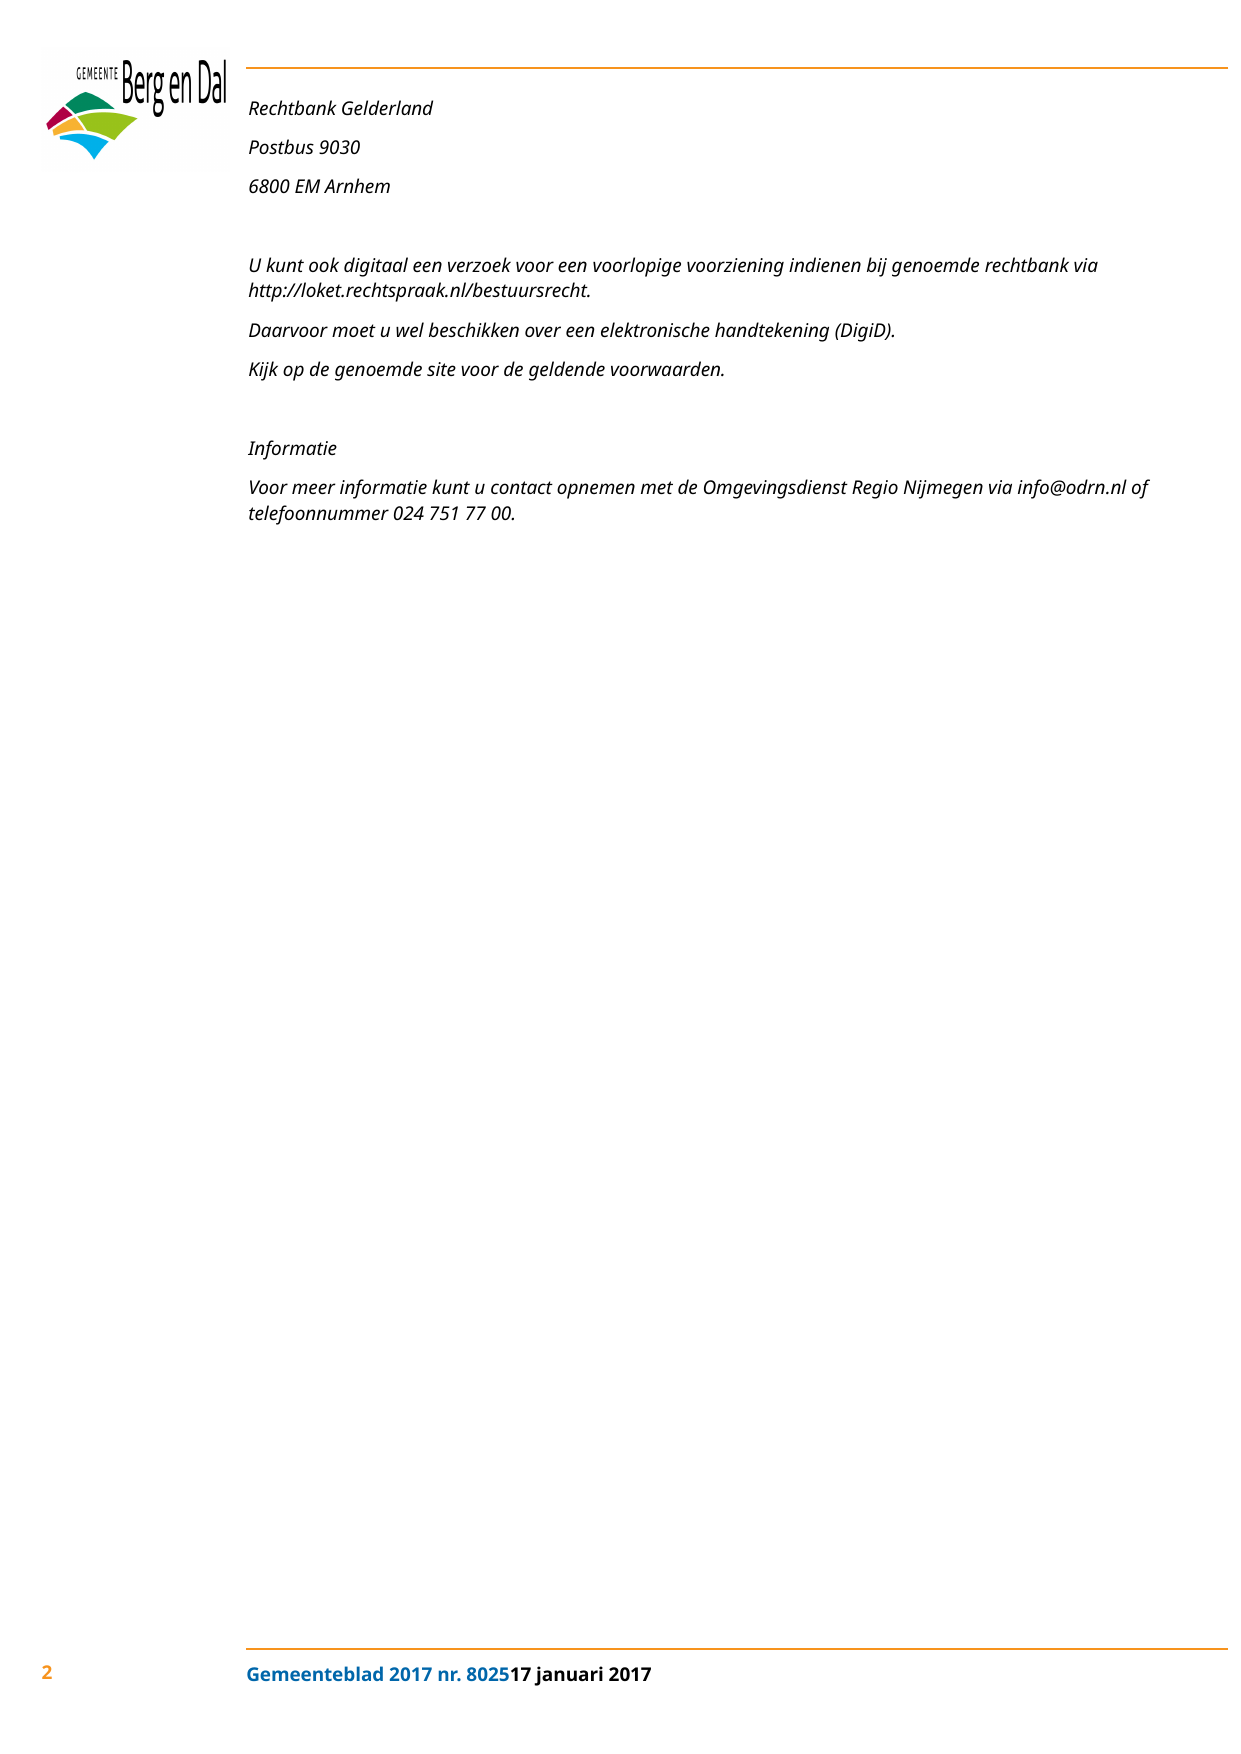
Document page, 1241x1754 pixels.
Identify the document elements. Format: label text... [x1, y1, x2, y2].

text Rechtbank Gelderland [248, 95, 1152, 121]
text Voor meer informatie kunt u contact opnemen met de Omgevingsdienst Regio Nijmegen via info@odrn.nl of telefoonnummer 024 751 77 00. [248, 474, 1152, 525]
text Kijk op de genoemde site voor de geldende voorwaarden. [248, 356, 1152, 382]
picture [41, 47, 231, 172]
text Postbus 9030 [248, 134, 1152, 160]
text 6800 EM Arnhem [248, 173, 1152, 199]
text Daarvoor moet u wel beschikken over een elektronische handtekening (DigiD). [248, 317, 1152, 343]
text U kunt ook digitaal een verzoek voor een voorlopige voorziening indienen bij genoemde rechtbank via http://loket.rechtspraak.nl/bestuursrecht. [248, 252, 1152, 303]
text Informatie [248, 435, 1152, 460]
